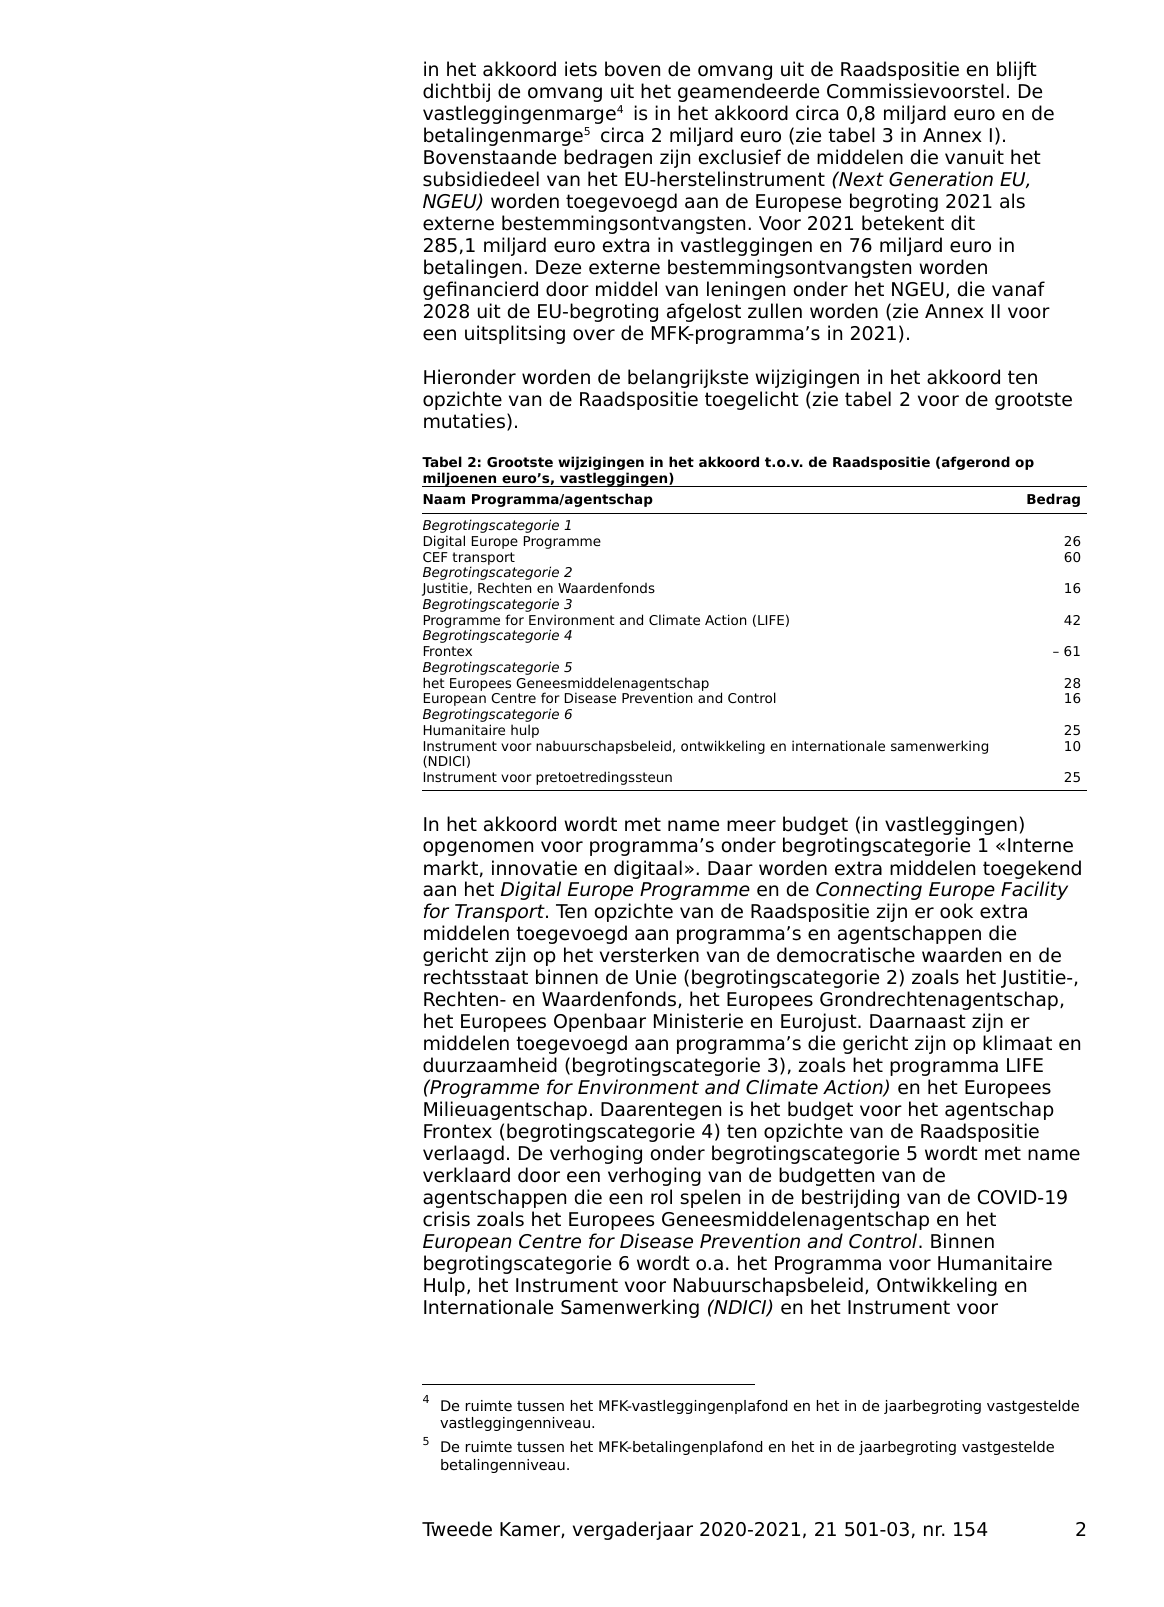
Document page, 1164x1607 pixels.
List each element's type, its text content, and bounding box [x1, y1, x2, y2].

table_cell Digital Europe Programme [422, 534, 1013, 549]
table_cell 16 [1013, 581, 1087, 597]
table_cell 42 [1013, 613, 1087, 628]
table_cell [1013, 707, 1087, 723]
text De ruimte tussen het MFK-betalingenplafond en het in de jaarbegroting vastgestelde betalingenniveau. [422, 1435, 1087, 1474]
table_cell 28 [1013, 675, 1087, 691]
table_cell Begrotingscategorie 1 [422, 514, 1013, 534]
table_cell Humanitaire hulp [422, 723, 1013, 738]
table_cell Instrument voor nabuurschapsbeleid, ontwikkeling en internationale samenwerking (NDICI) [422, 738, 1013, 770]
table_cell Bedrag [1013, 487, 1087, 512]
table_cell Begrotingscategorie 6 [422, 707, 1013, 723]
table_cell 60 [1013, 550, 1087, 565]
table_header Tabel 2: Grootste wijzigingen in het akkoord t.o.v. de Raadspositie (afgerond op miljoenen euro’s, vastleggingen) [422, 455, 1087, 486]
text De ruimte tussen het MFK-vastleggingenplafond en het in de jaarbegroting vastgestelde vastleggingenniveau. [422, 1393, 1087, 1432]
table_cell 10 [1013, 738, 1087, 770]
table_cell Programme for Environment and Climate Action (LIFE) [422, 613, 1013, 628]
table_cell Naam Programma/agentschap [422, 487, 1013, 512]
table_cell Begrotingscategorie 4 [422, 628, 1013, 644]
table_cell – 61 [1013, 644, 1087, 660]
table_cell het Europees Geneesmiddelenagentschap [422, 675, 1013, 691]
table_cell Begrotingscategorie 2 [422, 565, 1013, 581]
table_cell 26 [1013, 534, 1087, 549]
table_cell [1013, 628, 1087, 644]
table_cell 25 [1013, 770, 1087, 790]
table_cell [1013, 660, 1087, 675]
table_cell Justitie, Rechten en Waardenfonds [422, 581, 1013, 597]
table_cell [1013, 565, 1087, 581]
table_cell Begrotingscategorie 5 [422, 660, 1013, 675]
table_cell CEF transport [422, 550, 1013, 565]
table_cell Frontex [422, 644, 1013, 660]
text in het akkoord iets boven de omvang uit de Raadspositie en blijft dichtbij de omvang uit het geamendeerde Commissievoorstel. De vastleggingenmarge is in het akkoord circa 0,8 miljard euro en de betalingenmarge circa 2 miljard euro (zie tabel 3 in Annex I). Bovenstaande bedragen zijn exclusief de middelen die vanuit het subsidiedeel van het EU-herstelinstrument (Next Generation EU, NGEU) worden toegevoegd aan de Europese begroting 2021 als externe bestemmingsontvangsten. Voor 2021 betekent dit 285,1 miljard euro extra in vastleggingen en 76 miljard euro in betalingen. Deze externe bestemmingsontvangsten worden gefinancierd door middel van leningen onder het NGEU, die vanaf 2028 uit de EU-begroting afgelost zullen worden (zie Annex II voor een uitsplitsing over de MFK-programma’s in 2021). [422, 59, 1087, 345]
table_cell European Centre for Disease Prevention and Control [422, 691, 1013, 707]
table_cell 16 [1013, 691, 1087, 707]
text In het akkoord wordt met name meer budget (in vastleggingen) opgenomen voor programma’s onder begrotingscategorie 1 «Interne markt, innovatie en digitaal». Daar worden extra middelen toegekend aan het Digital Europe Programme en de Connecting Europe Facility for Transport. Ten opzichte van de Raadspositie zijn er ook extra middelen toegevoegd aan programma’s en agentschappen die gericht zijn op het versterken van de democratische waarden en de rechtsstaat binnen de Unie (begrotingscategorie 2) zoals het Justitie-, Rechten- en Waardenfonds, het Europees Grondrechtenagentschap, het Europees Openbaar Ministerie en Eurojust. Daarnaast zijn er middelen toegevoegd aan programma’s die gericht zijn op klimaat en duurzaamheid (begrotingscategorie 3), zoals het programma LIFE (Programme for Environment and Climate Action) en het Europees Milieuagentschap. Daarentegen is het budget voor het agentschap Frontex (begrotingscategorie 4) ten opzichte van de Raadspositie verlaagd. De verhoging onder begrotingscategorie 5 wordt met name verklaard door een verhoging van de budgetten van de agentschappen die een rol spelen in de bestrijding van de COVID-19 crisis zoals het Europees Geneesmiddelenagentschap en het European Centre for Disease Prevention and Control. Binnen begrotingscategorie 6 wordt o.a. het Programma voor Humanitaire Hulp, het Instrument voor Nabuurschapsbeleid, Ontwikkeling en Internationale Samenwerking (NDICI) en het Instrument voor [422, 813, 1087, 1319]
table_cell [1013, 597, 1087, 612]
table_cell Begrotingscategorie 3 [422, 597, 1013, 612]
table_cell 25 [1013, 723, 1087, 738]
table_cell [1013, 514, 1087, 534]
table_cell Instrument voor pretoetredingssteun [422, 770, 1013, 790]
text Hieronder worden de belangrijkste wijzigingen in het akkoord ten opzichte van de Raadspositie toegelicht (zie tabel 2 voor de grootste mutaties). [422, 367, 1087, 433]
